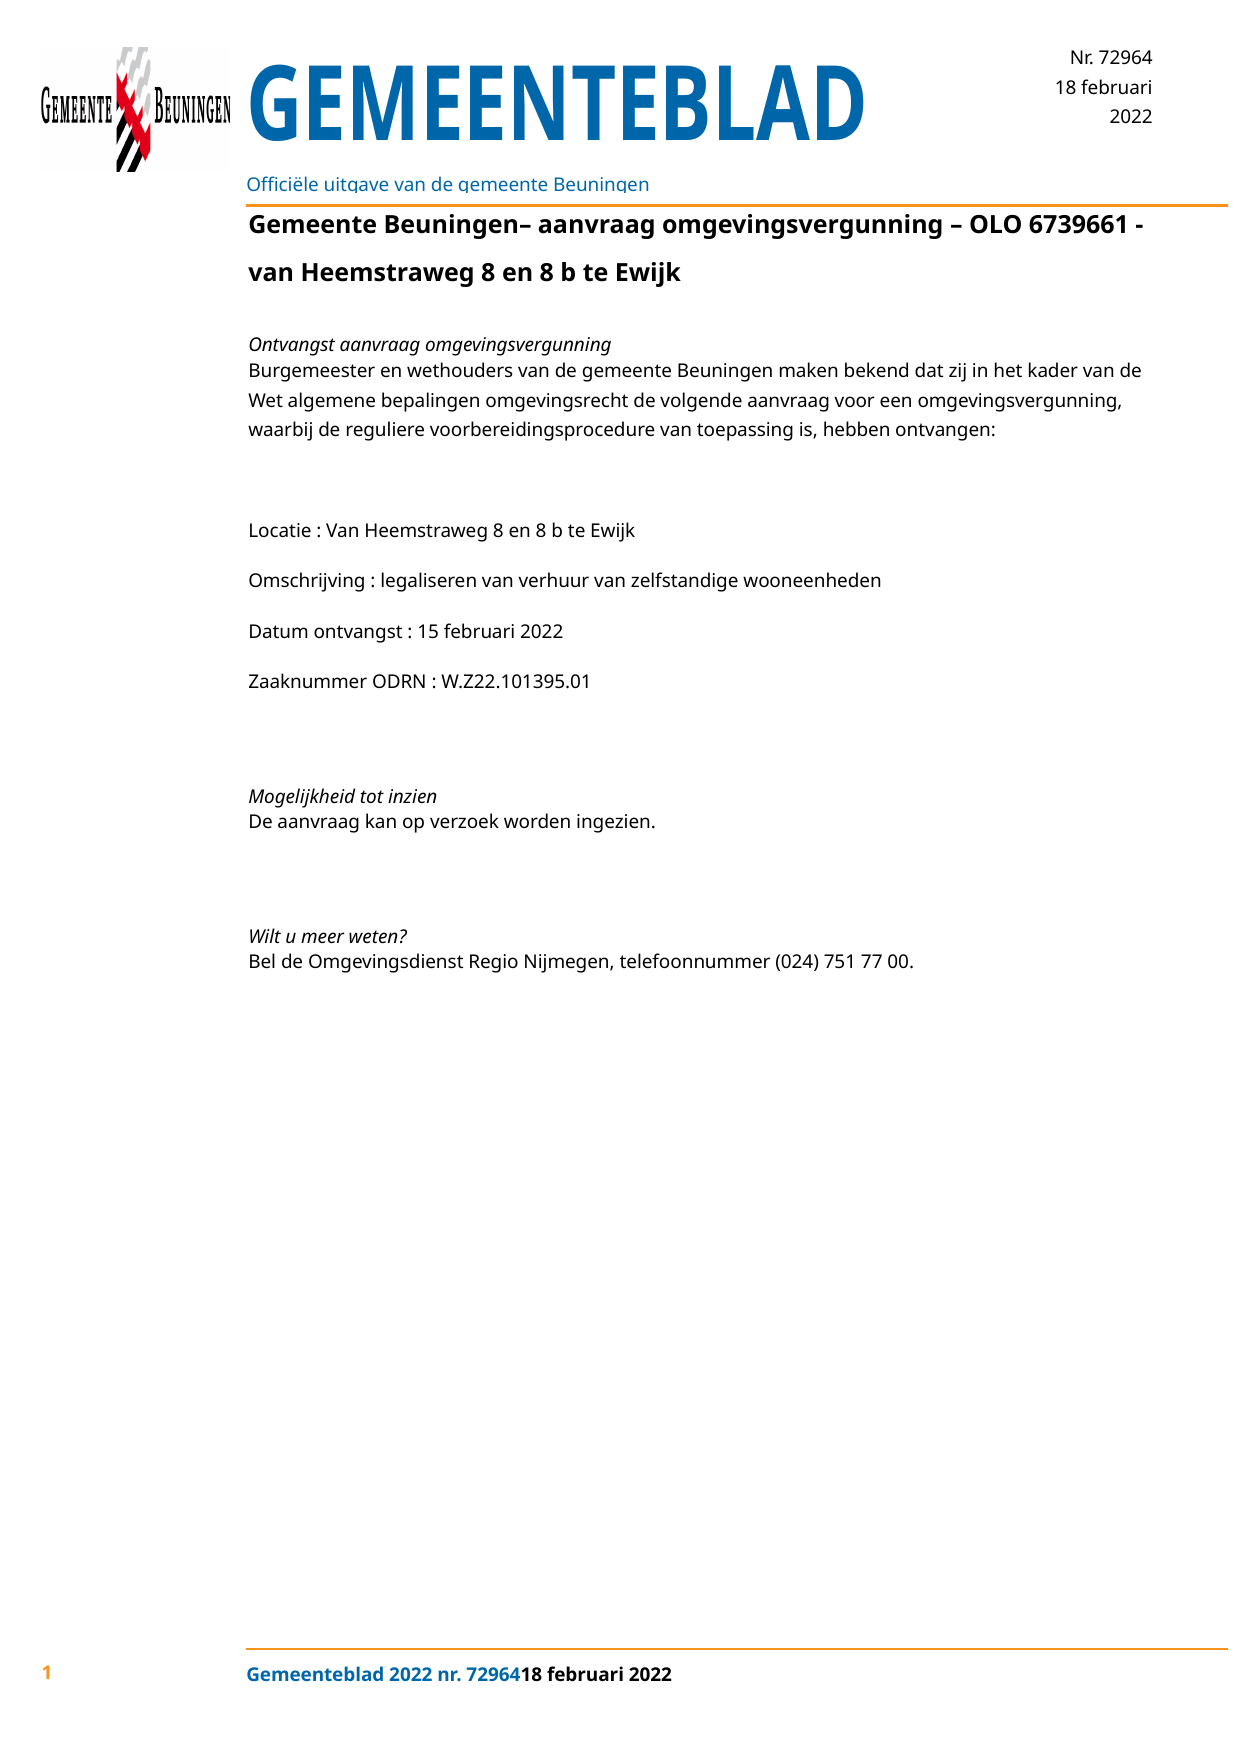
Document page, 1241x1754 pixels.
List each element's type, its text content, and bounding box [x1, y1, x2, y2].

text Zaaknummer ODRN : W.Z22.101395.01 [248, 668, 1152, 694]
text Burgemeester en wethouders van de gemeente Beuningen maken bekend dat zij in het kader van de Wet algemene bepalingen omgevingsrecht de volgende aanvraag voor een omgevingsvergunning, waarbij de reguliere voorbereidingsprocedure van toepassing is, hebben ontvangen: [248, 357, 1152, 442]
text Ontvangst aanvraag omgevingsvergunning [248, 331, 1152, 357]
picture [41, 47, 231, 172]
text Datum ontvangst : 15 februari 2022 [248, 618, 1152, 644]
text Gemeente Beuningen– aanvraag omgevingsvergunning – OLO 6739661 - van Heemstraweg 8 en 8 b te Ewijk [248, 207, 1152, 288]
text Locatie : Van Heemstraweg 8 en 8 b te Ewijk [248, 517, 1152, 543]
text Omschrijving : legaliseren van verhuur van zelfstandige wooneenheden [248, 568, 1152, 593]
text Mogelijkheid tot inzien [248, 783, 1152, 808]
text De aanvraag kan op verzoek worden ingezien. [248, 808, 1152, 834]
text Wilt u meer weten? [248, 923, 1152, 949]
text Bel de Omgevingsdienst Regio Nijmegen, telefoonnummer (024) 751 77 00. [248, 949, 1152, 974]
